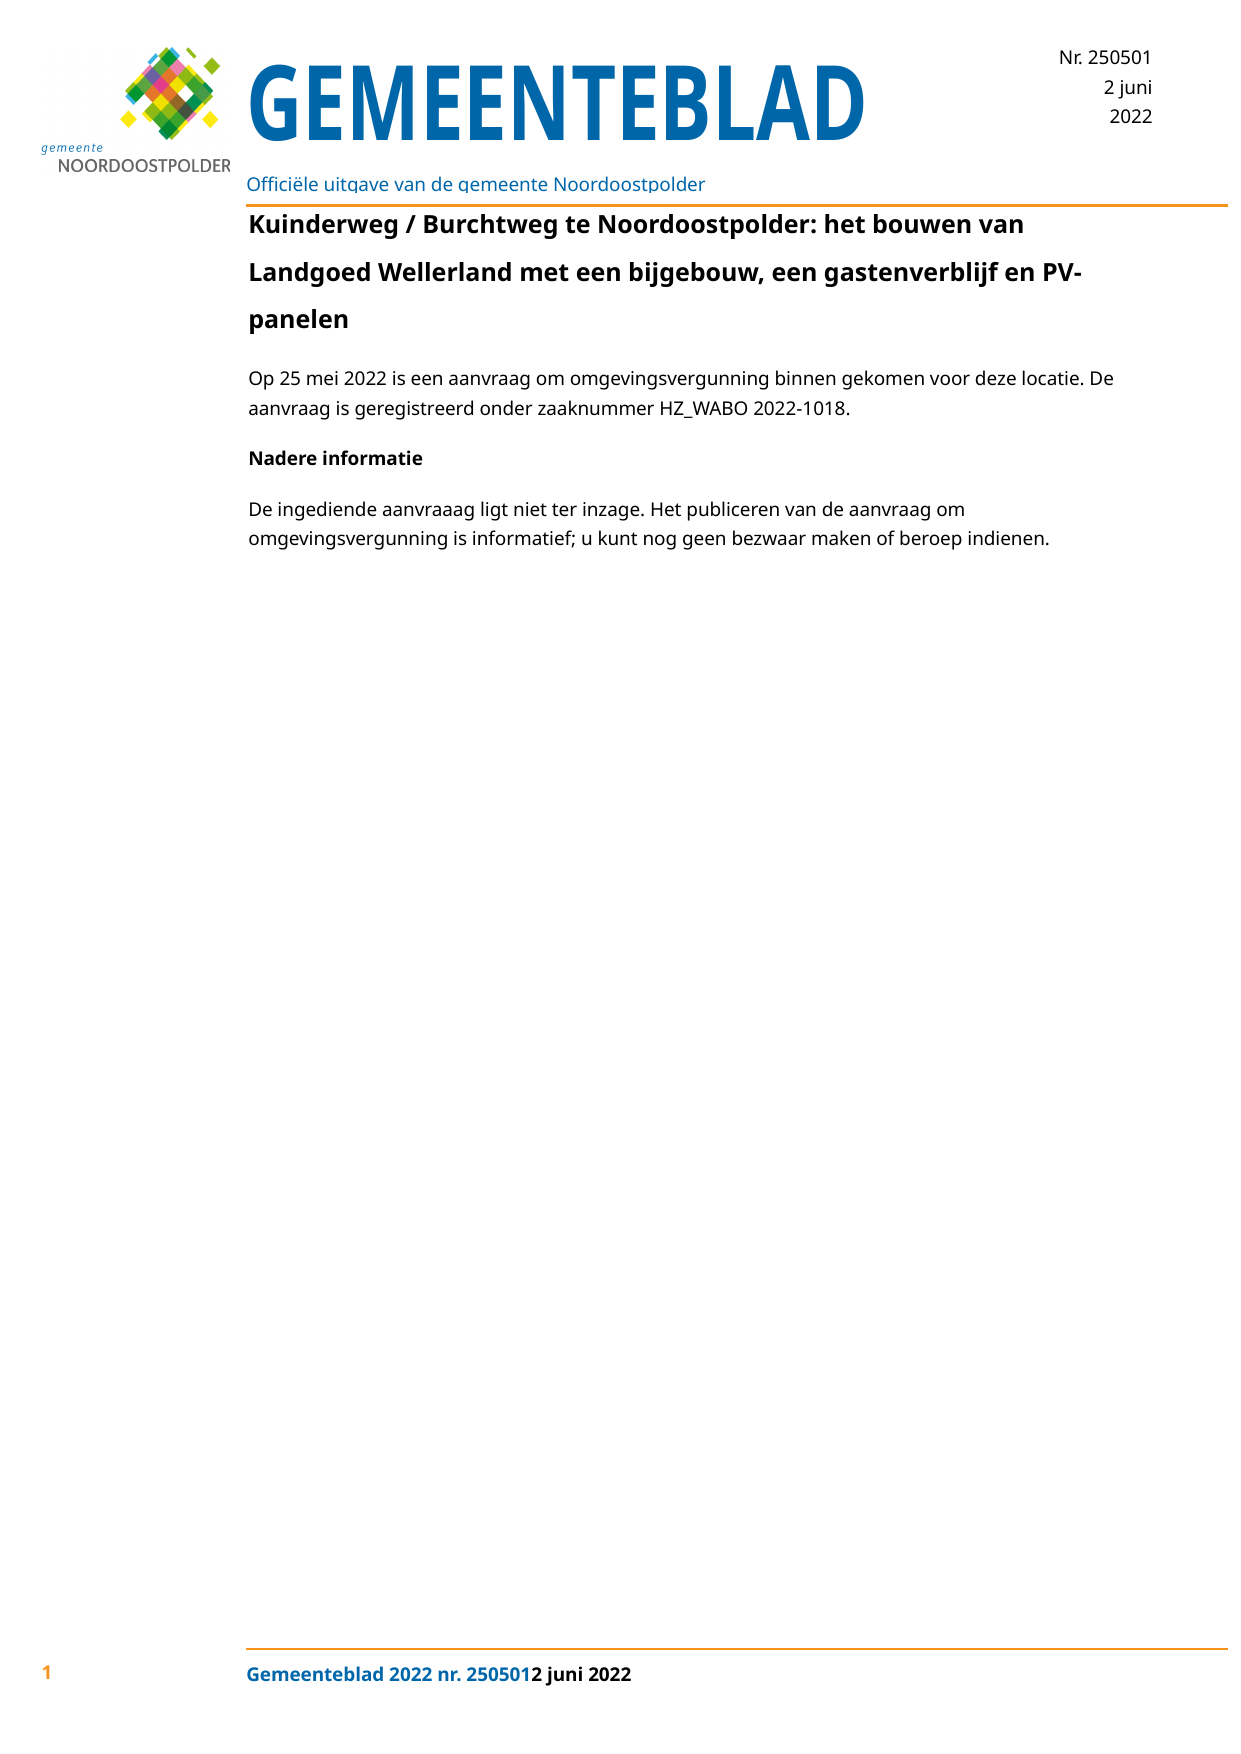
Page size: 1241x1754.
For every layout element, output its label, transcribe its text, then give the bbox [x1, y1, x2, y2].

text Op 25 mei 2022 is een aanvraag om omgevingsvergunning binnen gekomen voor deze locatie. De aanvraag is geregistreerd onder zaaknummer HZ_WABO 2022-1018. [248, 366, 1152, 421]
text De ingediende aanvraaag ligt niet ter inzage. Het publiceren van de aanvraag om omgevingsvergunning is informatief; u kunt nog geen bezwaar maken of beroep indienen. [248, 496, 1152, 551]
text Nadere informatie [248, 446, 1152, 471]
text Kuinderweg / Burchtweg te Noordoostpolder: het bouwen van Landgoed Wellerland met een bijgebouw, een gastenverblijf en PV-panelen [248, 207, 1152, 336]
picture [41, 47, 231, 172]
